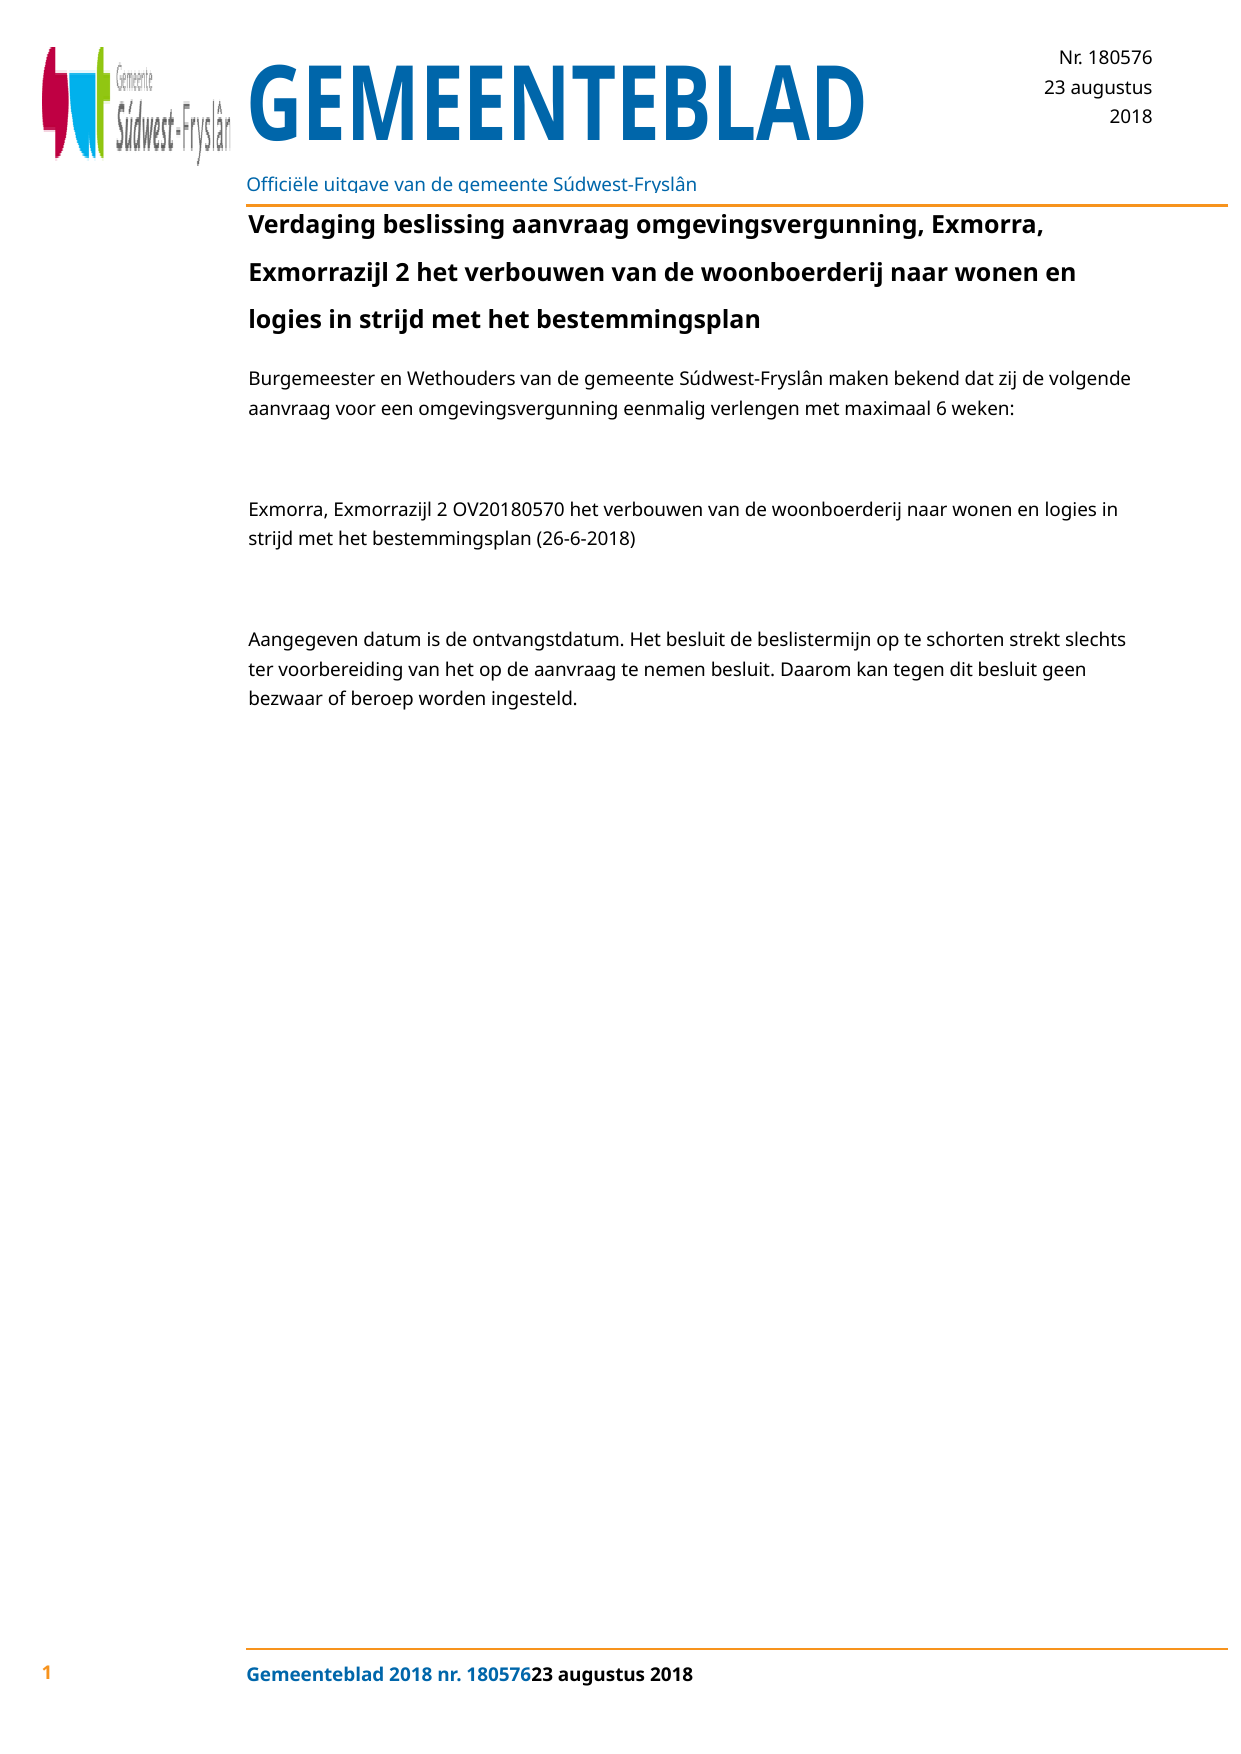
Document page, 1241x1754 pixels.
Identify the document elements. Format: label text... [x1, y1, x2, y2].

text Burgemeester en Wethouders van de gemeente Súdwest-Fryslân maken bekend dat zij de volgende aanvraag voor een omgevingsvergunning eenmalig verlengen met maximaal 6 weken: [248, 366, 1152, 421]
text Aangegeven datum is de ontvangstdatum. Het besluit de beslistermijn op te schorten strekt slechts ter voorbereiding van het op de aanvraag te nemen besluit. Daarom kan tegen dit besluit geen bezwaar of beroep worden ingesteld. [248, 626, 1152, 711]
text Verdaging beslissing aanvraag omgevingsvergunning, Exmorra, Exmorrazijl 2 het verbouwen van de woonboerderij naar wonen en logies in strijd met het bestemmingsplan [248, 207, 1152, 336]
text Exmorra, Exmorrazijl 2 OV20180570 het verbouwen van de woonboerderij naar wonen en logies in strijd met het bestemmingsplan (26-6-2018) [248, 496, 1152, 551]
picture [41, 47, 231, 172]
